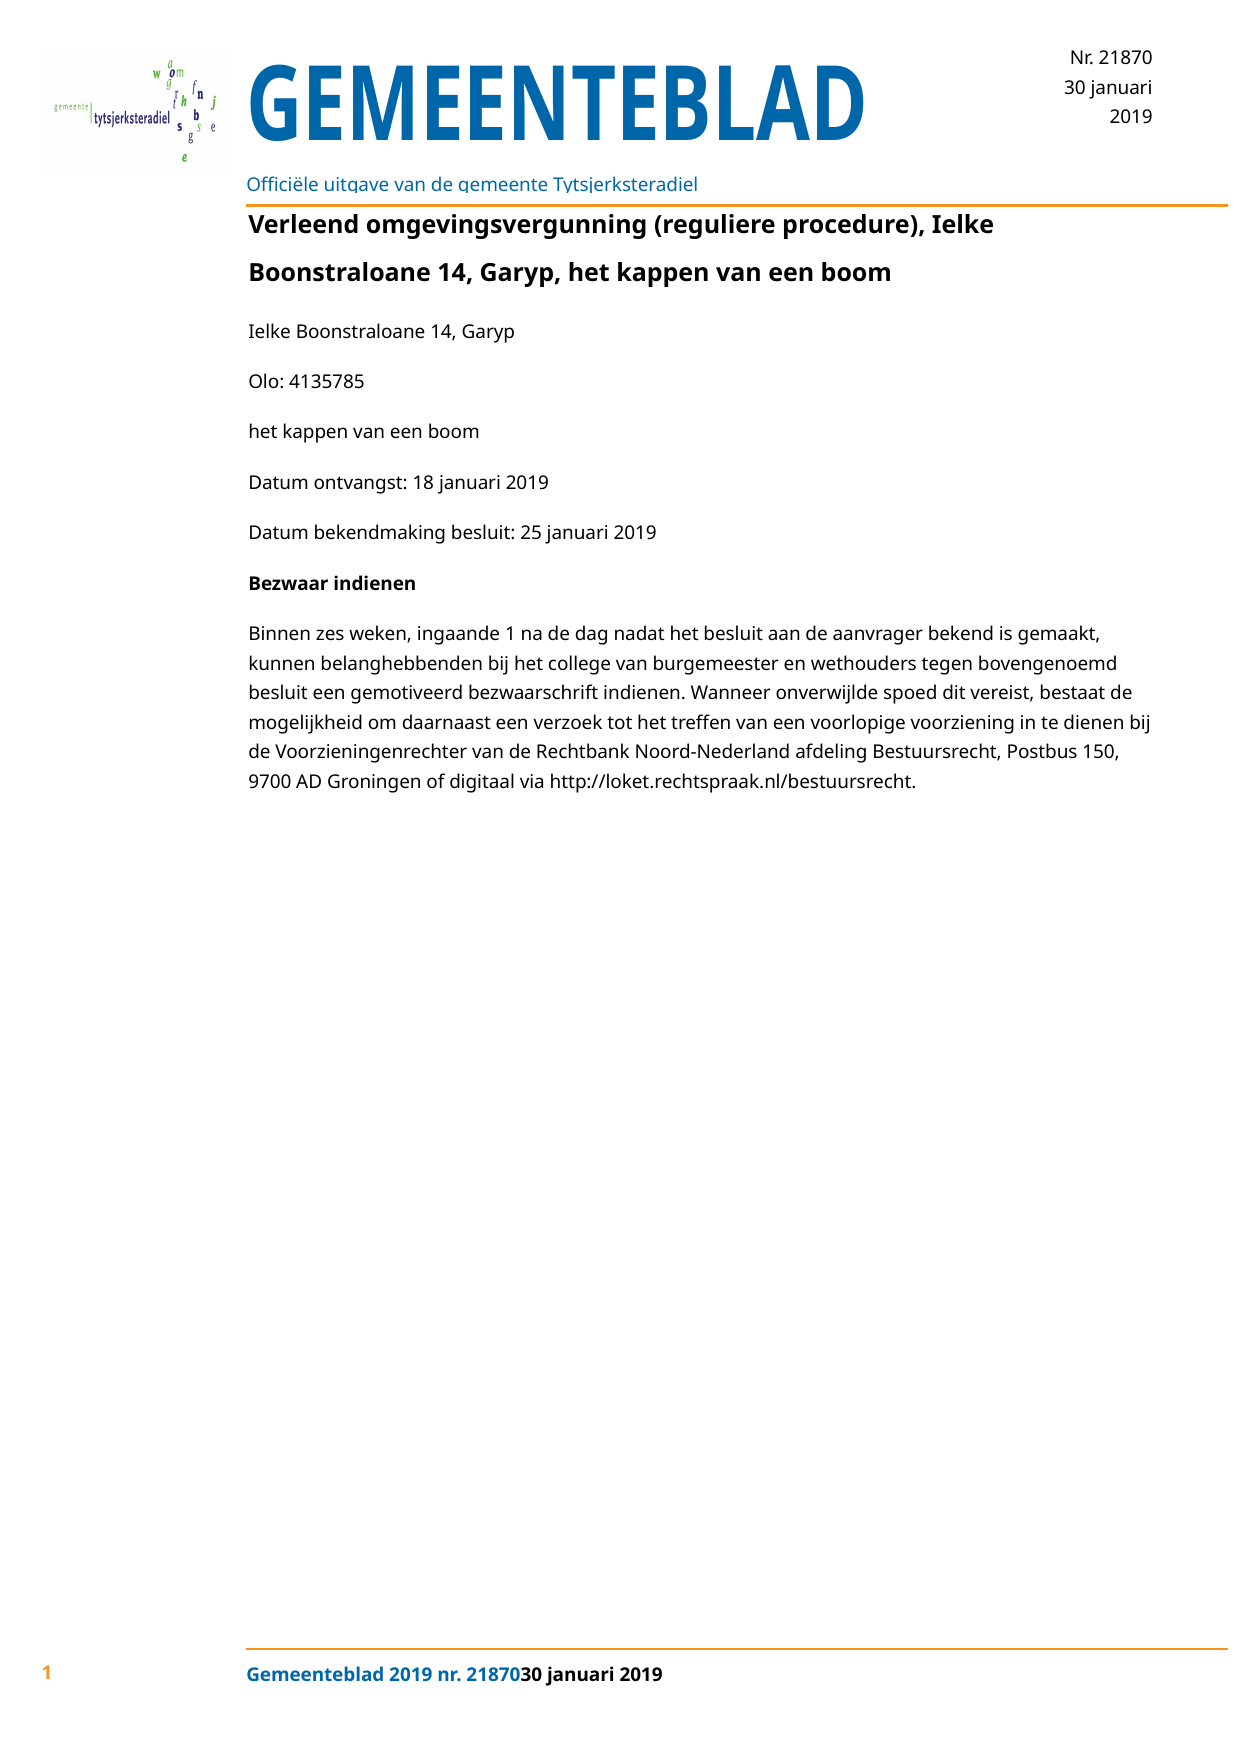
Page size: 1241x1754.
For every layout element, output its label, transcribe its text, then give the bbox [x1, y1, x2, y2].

text het kappen van een boom [248, 419, 1152, 444]
text Datum ontvangst: 18 januari 2019 [248, 469, 1152, 495]
text Datum bekendmaking besluit: 25 januari 2019 [248, 519, 1152, 545]
text Binnen zes weken, ingaande 1 na de dag nadat het besluit aan de aanvrager bekend is gemaakt, kunnen belanghebbenden bij het college van burgemeester en wethouders tegen bovengenoemd besluit een gemotiveerd bezwaarschrift indienen. Wanneer onverwijlde spoed dit vereist, bestaat de mogelijkheid om daarnaast een verzoek tot het treffen van een voorlopige voorziening in te dienen bij de Voorzieningenrechter van de Rechtbank Noord-Nederland afdeling Bestuursrecht, Postbus 150, 9700 AD Groningen of digitaal via http://loket.rechtspraak.nl/bestuursrecht. [248, 620, 1152, 794]
text Olo: 4135785 [248, 368, 1152, 394]
text Bezwaar indienen [248, 570, 1152, 596]
picture [41, 47, 231, 172]
text Verleend omgevingsvergunning (reguliere procedure), Ielke Boonstraloane 14, Garyp, het kappen van een boom [248, 207, 1152, 288]
text Ielke Boonstraloane 14, Garyp [248, 318, 1152, 344]
